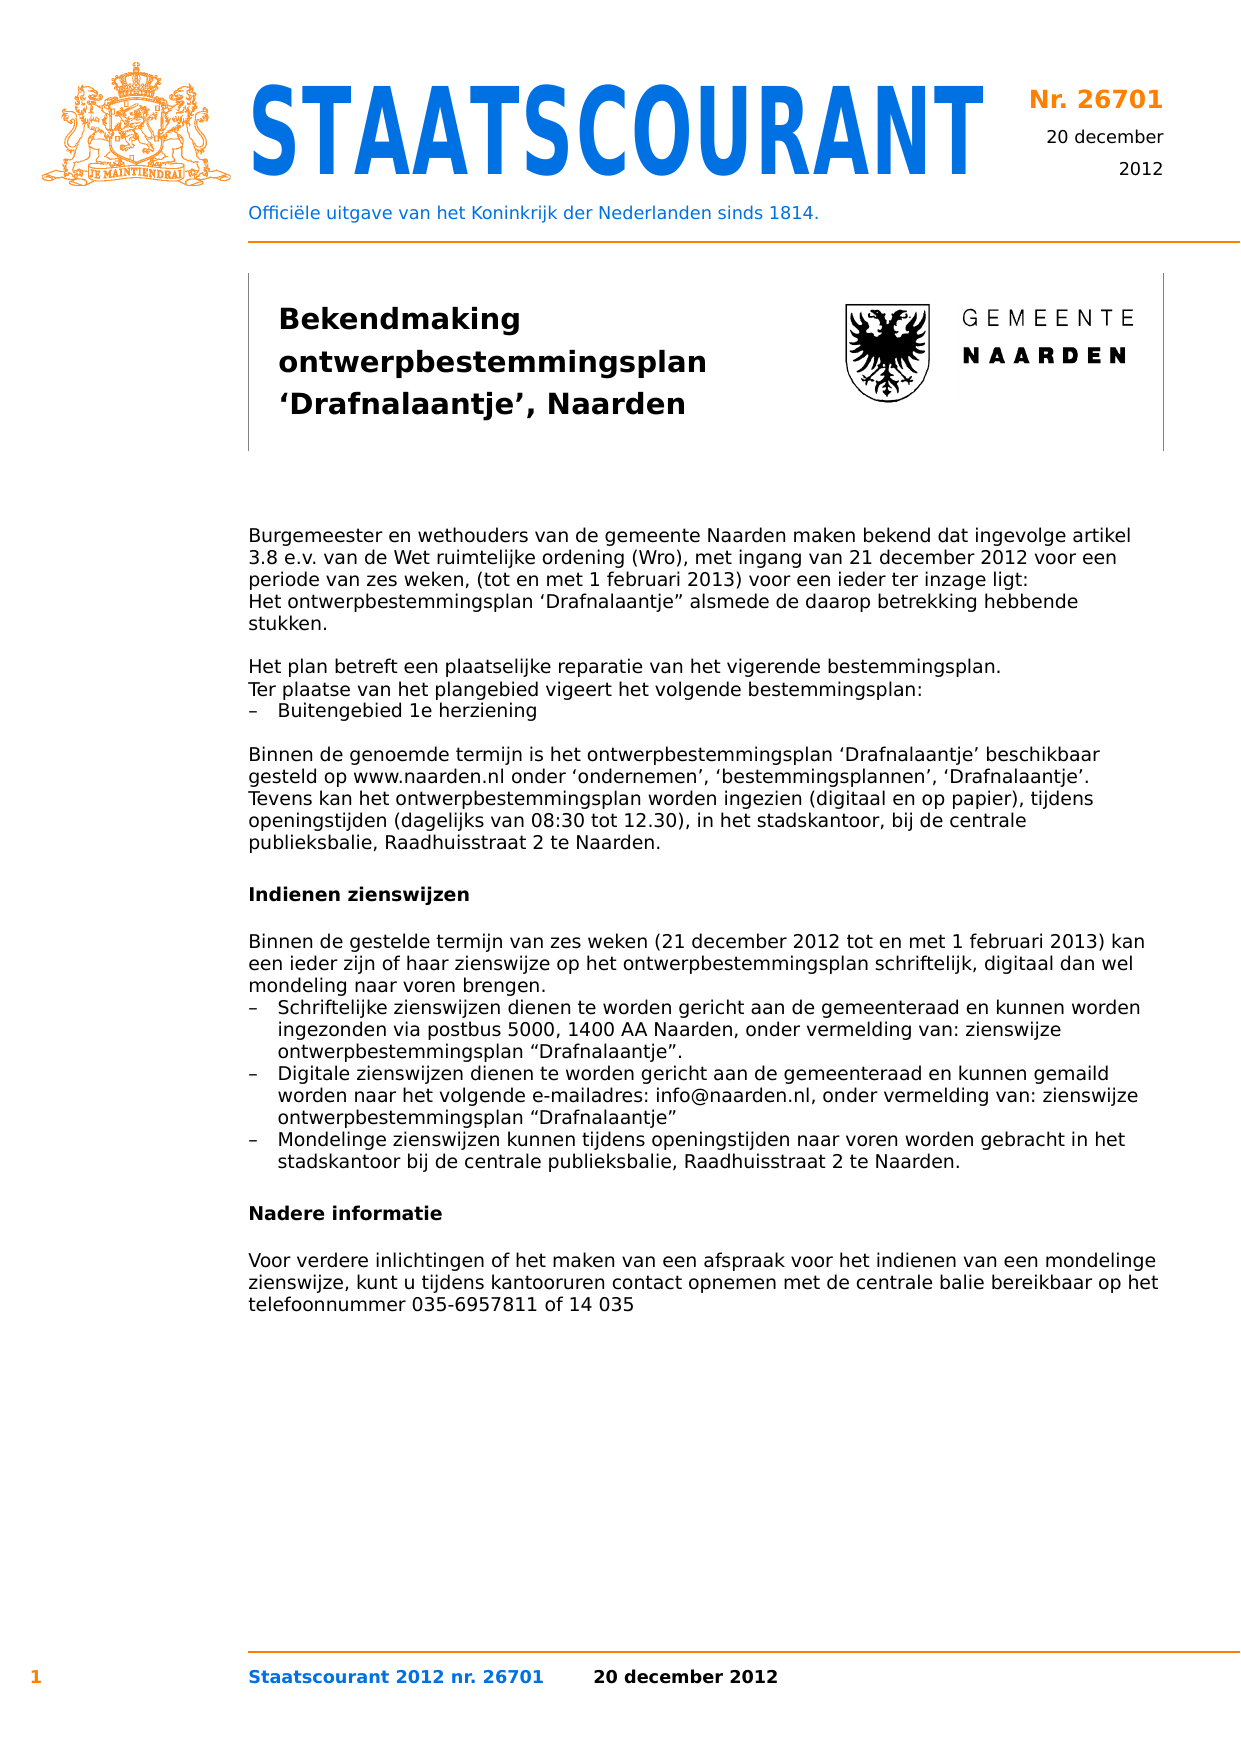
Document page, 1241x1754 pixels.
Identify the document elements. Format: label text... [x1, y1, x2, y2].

subtitle Bekendmaking ontwerpbestemmingsplan ‘Drafnalaantje’, Naarden [249, 273, 1163, 451]
text Binnen de genoemde termijn is het ontwerpbestemmingsplan ‘Drafnalaantje’ beschikbaar gesteld op www.naarden.nl onder ‘ondernemen’, ‘bestemmingsplannen’, ‘Drafnalaantje’. [248, 744, 1163, 788]
text – Buitengebied 1e herziening [248, 700, 1163, 722]
text Het ontwerpbestemmingsplan ‘Drafnalaantje” alsmede de daarop betrekking hebbende stukken. [248, 591, 1163, 634]
table_header Nr. 26701 [998, 62, 1240, 121]
subtitle Nadere informatie [248, 1203, 1163, 1225]
picture [844, 302, 1134, 403]
text Ter plaatse van het plangebied vigeert het volgende bestemmingsplan: [248, 678, 1163, 700]
table_cell Officiële uitgave van het Koninkrijk der Nederlanden sinds 1814. [248, 203, 1240, 241]
text Het plan betreft een plaatselijke reparatie van het vigerende bestemmingsplan. [248, 656, 1163, 678]
table_cell 2012 [998, 153, 1240, 203]
text – Schriftelijke zienswijzen dienen te worden gericht aan de gemeenteraad en kunnen worden ingezonden via postbus 5000, 1400 AA Naarden, onder vermelding van: zienswijze ontwerpbestemmingsplan “Drafnalaantje”. [248, 997, 1163, 1063]
text Tevens kan het ontwerpbestemmingsplan worden ingezien (digitaal en op papier), tijdens openingstijden (dagelijks van 08:30 tot 12.30), in het stadskantoor, bij de centrale publieksbalie, Raadhuisstraat 2 te Naarden. [248, 788, 1163, 854]
picture [41, 62, 231, 186]
table_cell 20 december [998, 121, 1240, 153]
text Voor verdere inlichtingen of het maken van een afspraak voor het indienen van een mondelinge zienswijze, kunt u tijdens kantooruren contact opnemen met de centrale balie bereikbaar op het telefoonnummer 035-6957811 of 14 035 [248, 1250, 1163, 1316]
text Binnen de gestelde termijn van zes weken (21 december 2012 tot en met 1 februari 2013) kan een ieder zijn of haar zienswijze op het ontwerpbestemmingsplan schriftelijk, digitaal dan wel mondeling naar voren brengen. [248, 931, 1163, 997]
text – Digitale zienswijzen dienen te worden gericht aan de gemeenteraad en kunnen gemaild worden naar het volgende e-mailadres: info@naarden.nl, onder vermelding van: zienswijze ontwerpbestemmingsplan “Drafnalaantje” [248, 1063, 1163, 1129]
table_header [25, 62, 248, 241]
text – Mondelinge zienswijzen kunnen tijdens openingstijden naar voren worden gebracht in het stadskantoor bij de centrale publieksbalie, Raadhuisstraat 2 te Naarden. [248, 1129, 1163, 1173]
table_header STAATSCOURANT [248, 62, 998, 203]
text Burgemeester en wethouders van de gemeente Naarden maken bekend dat ingevolge artikel 3.8 e.v. van de Wet ruimtelijke ordening (Wro), met ingang van 21 december 2012 voor een periode van zes weken, (tot en met 1 februari 2013) voor een ieder ter inzage ligt: [248, 525, 1163, 591]
subtitle Indienen zienswijzen [248, 884, 1163, 906]
